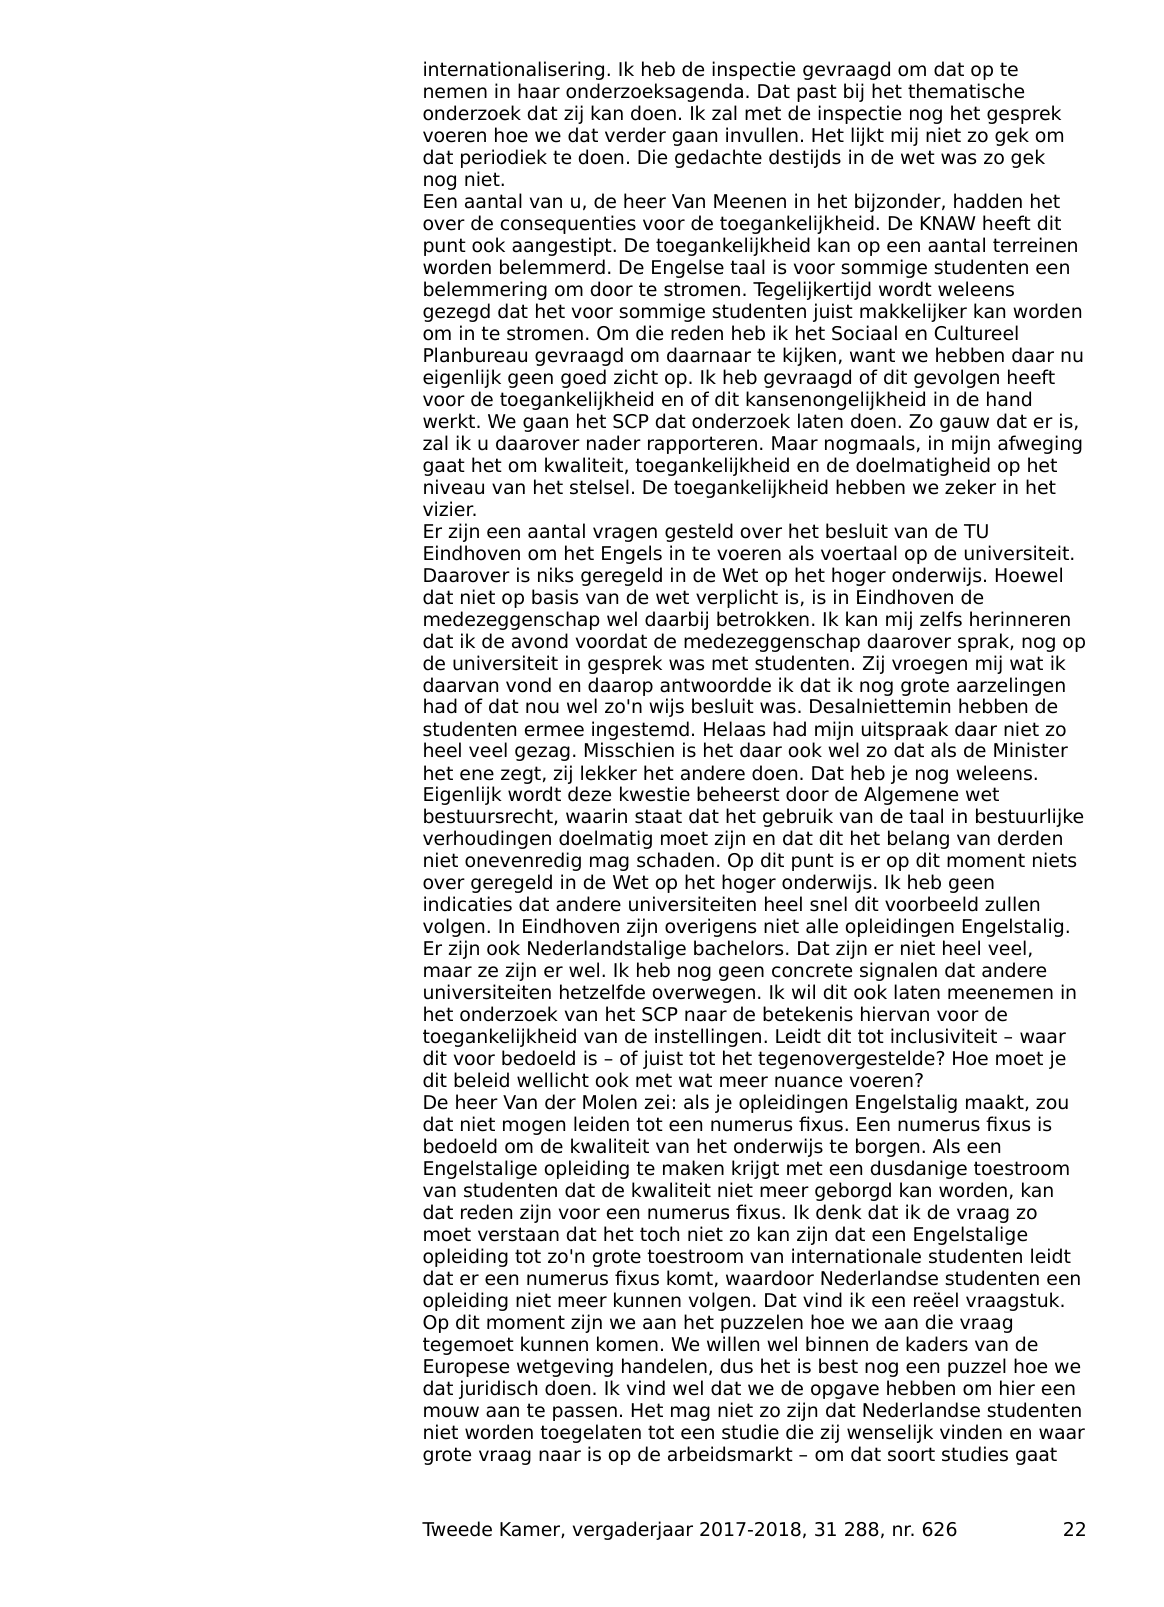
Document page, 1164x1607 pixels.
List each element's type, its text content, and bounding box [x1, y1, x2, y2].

text Een aantal van u, de heer Van Meenen in het bijzonder, hadden het over de consequenties voor de toegankelijkheid. De KNAW heeft dit punt ook aangestipt. De toegankelijkheid kan op een aantal terreinen worden belemmerd. De Engelse taal is voor sommige studenten een belemmering om door te stromen. Tegelijkertijd wordt weleens gezegd dat het voor sommige studenten juist makkelijker kan worden om in te stromen. Om die reden heb ik het Sociaal en Cultureel Planbureau gevraagd om daarnaar te kijken, want we hebben daar nu eigenlijk geen goed zicht op. Ik heb gevraagd of dit gevolgen heeft voor de toegankelijkheid en of dit kansenongelijkheid in de hand werkt. We gaan het SCP dat onderzoek laten doen. Zo gauw dat er is, zal ik u daarover nader rapporteren. Maar nogmaals, in mijn afweging gaat het om kwaliteit, toegankelijkheid en de doelmatigheid op het niveau van het stelsel. De toegankelijkheid hebben we zeker in het vizier. [422, 191, 1087, 521]
text De heer Van der Molen zei: als je opleidingen Engelstalig maakt, zou dat niet mogen leiden tot een numerus fixus. Een numerus fixus is bedoeld om de kwaliteit van het onderwijs te borgen. Als een Engelstalige opleiding te maken krijgt met een dusdanige toestroom van studenten dat de kwaliteit niet meer geborgd kan worden, kan dat reden zijn voor een numerus fixus. Ik denk dat ik de vraag zo moet verstaan dat het toch niet zo kan zijn dat een Engelstalige opleiding tot zo'n grote toestroom van internationale studenten leidt dat er een numerus fixus komt, waardoor Nederlandse studenten een opleiding niet meer kunnen volgen. Dat vind ik een reëel vraagstuk. Op dit moment zijn we aan het puzzelen hoe we aan die vraag tegemoet kunnen komen. We willen wel binnen de kaders van de Europese wetgeving handelen, dus het is best nog een puzzel hoe we dat juridisch doen. Ik vind wel dat we de opgave hebben om hier een mouw aan te passen. Het mag niet zo zijn dat Nederlandse studenten niet worden toegelaten tot een studie die zij wenselijk vinden en waar grote vraag naar is op de arbeidsmarkt – om dat soort studies gaat [422, 1092, 1087, 1466]
text Er zijn een aantal vragen gesteld over het besluit van de TU Eindhoven om het Engels in te voeren als voertaal op de universiteit. Daarover is niks geregeld in de Wet op het hoger onderwijs. Hoewel dat niet op basis van de wet verplicht is, is in Eindhoven de medezeggenschap wel daarbij betrokken. Ik kan mij zelfs herinneren dat ik de avond voordat de medezeggenschap daarover sprak, nog op de universiteit in gesprek was met studenten. Zij vroegen mij wat ik daarvan vond en daarop antwoordde ik dat ik nog grote aarzelingen had of dat nou wel zo'n wijs besluit was. Desalniettemin hebben de studenten ermee ingestemd. Helaas had mijn uitspraak daar niet zo heel veel gezag. Misschien is het daar ook wel zo dat als de Minister het ene zegt, zij lekker het andere doen. Dat heb je nog weleens. Eigenlijk wordt deze kwestie beheerst door de Algemene wet bestuursrecht, waarin staat dat het gebruik van de taal in bestuurlijke verhoudingen doelmatig moet zijn en dat dit het belang van derden niet onevenredig mag schaden. Op dit punt is er op dit moment niets over geregeld in de Wet op het hoger onderwijs. Ik heb geen indicaties dat andere universiteiten heel snel dit voorbeeld zullen volgen. In Eindhoven zijn overigens niet alle opleidingen Engelstalig. Er zijn ook Nederlandstalige bachelors. Dat zijn er niet heel veel, maar ze zijn er wel. Ik heb nog geen concrete signalen dat andere universiteiten hetzelfde overwegen. Ik wil dit ook laten meenemen in het onderzoek van het SCP naar de betekenis hiervan voor de toegankelijkheid van de instellingen. Leidt dit tot inclusiviteit – waar dit voor bedoeld is – of juist tot het tegenovergestelde? Hoe moet je dit beleid wellicht ook met wat meer nuance voeren? [422, 521, 1087, 1092]
text internationalisering. Ik heb de inspectie gevraagd om dat op te nemen in haar onderzoeksagenda. Dat past bij het thematische onderzoek dat zij kan doen. Ik zal met de inspectie nog het gesprek voeren hoe we dat verder gaan invullen. Het lijkt mij niet zo gek om dat periodiek te doen. Die gedachte destijds in de wet was zo gek nog niet. [422, 59, 1087, 191]
